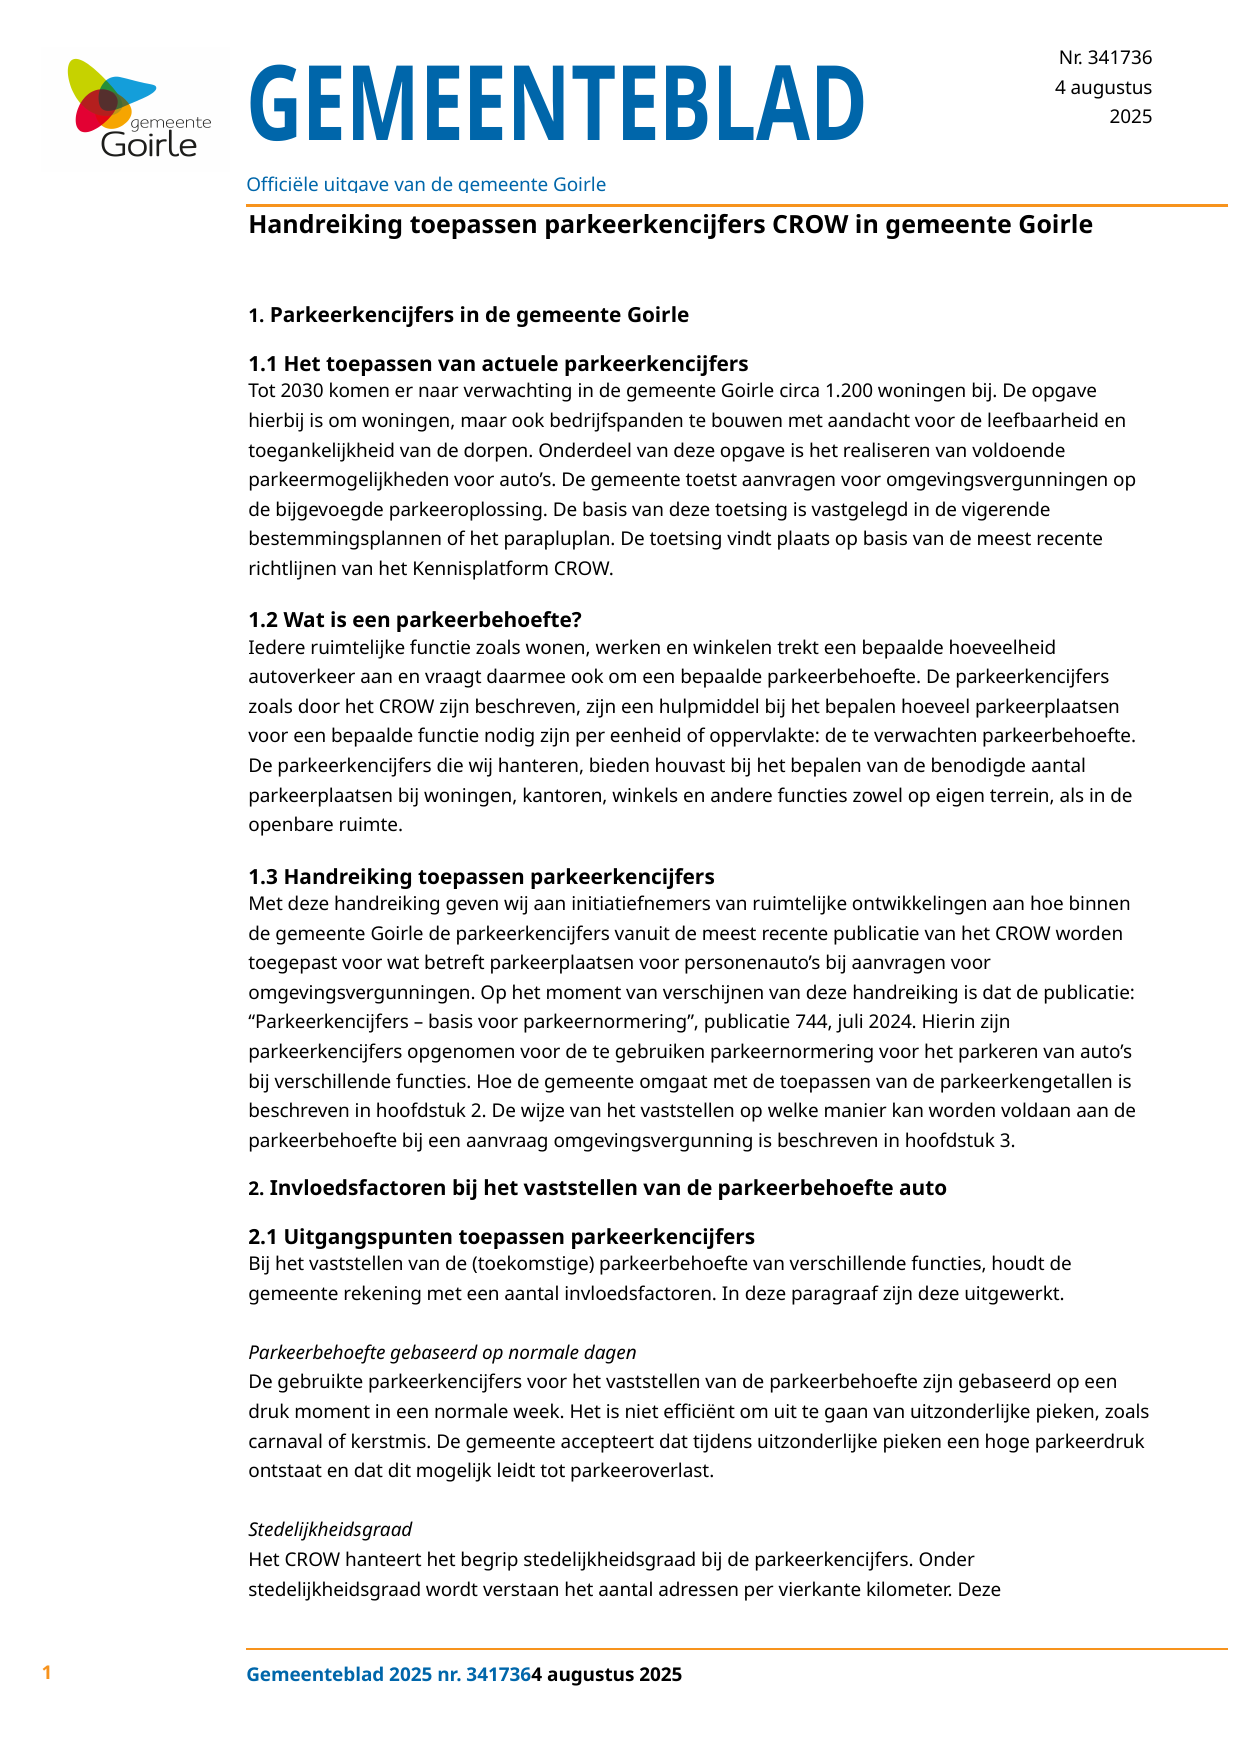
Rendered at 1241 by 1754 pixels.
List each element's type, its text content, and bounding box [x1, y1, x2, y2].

text 1.1 Het toepassen van actuele parkeerkencijfers [248, 349, 1152, 378]
text 1.2 Wat is een parkeerbehoefte? [248, 606, 1152, 634]
text Tot 2030 komen er naar verwachting in de gemeente Goirle circa 1.200 woningen bij. De opgave hierbij is om woningen, maar ook bedrijfspanden te bouwen met aandacht voor de leefbaarheid en toegankelijkheid van de dorpen. Onderdeel van deze opgave is het realiseren van voldoende parkeermogelijkheden voor auto’s. De gemeente toetst aanvragen voor omgevingsvergunningen op de bijgevoegde parkeeroplossing. De basis van deze toetsing is vastgelegd in de vigerende bestemmingsplannen of het parapluplan. De toetsing vindt plaats op basis van de meest recente richtlijnen van het Kennisplatform CROW. [248, 378, 1152, 581]
text De gebruikte parkeerkencijfers voor het vaststellen van de parkeerbehoefte zijn gebaseerd op een druk moment in een normale week. Het is niet efficiënt om uit te gaan van uitzonderlijke pieken, zoals carnaval of kerstmis. De gemeente accepteert dat tijdens uitzonderlijke pieken een hoge parkeerdruk ontstaat en dat dit mogelijk leidt tot parkeeroverlast. [248, 1369, 1152, 1483]
text 1. Parkeerkencijfers in de gemeente Goirle [248, 300, 1152, 328]
text Stedelijkheidsgraad [248, 1517, 1152, 1542]
text Het CROW hanteert het begrip stedelijkheidsgraad bij de parkeerkencijfers. Onder stedelijkheidsgraad wordt verstaan het aantal adressen per vierkante kilometer. Deze [248, 1546, 1152, 1601]
text Bij het vaststellen van de (toekomstige) parkeerbehoefte van verschillende functies, houdt de gemeente rekening met een aantal invloedsfactoren. In deze paragraaf zijn deze uitgewerkt. [248, 1250, 1152, 1306]
text Met deze handreiking geven wij aan initiatiefnemers van ruimtelijke ontwikkelingen aan hoe binnen de gemeente Goirle de parkeerkencijfers vanuit de meest recente publicatie van het CROW worden toegepast voor wat betreft parkeerplaatsen voor personenauto’s bij aanvragen voor omgevingsvergunningen. Op het moment van verschijnen van deze handreiking is dat de publicatie: “Parkeerkencijfers – basis voor parkeernormering”, publicatie 744, juli 2024. Hierin zijn parkeerkencijfers opgenomen voor de te gebruiken parkeernormering voor het parkeren van auto’s bij verschillende functies. Hoe de gemeente omgaat met de toepassen van de parkeerkengetallen is beschreven in hoofdstuk 2. De wijze van het vaststellen op welke manier kan worden voldaan aan de parkeerbehoefte bij een aanvraag omgevingsvergunning is beschreven in hoofdstuk 3. [248, 890, 1152, 1153]
text Iedere ruimtelijke functie zoals wonen, werken en winkelen trekt een bepaalde hoeveelheid autoverkeer aan en vraagt daarmee ook om een bepaalde parkeerbehoefte. De parkeerkencijfers zoals door het CROW zijn beschreven, zijn een hulpmiddel bij het bepalen hoeveel parkeerplaatsen voor een bepaalde functie nodig zijn per eenheid of oppervlakte: de te verwachten parkeerbehoefte. De parkeerkencijfers die wij hanteren, bieden houvast bij het bepalen van de benodigde aantal parkeerplaatsen bij woningen, kantoren, winkels en andere functies zowel op eigen terrein, als in de openbare ruimte. [248, 634, 1152, 837]
text 2. Invloedsfactoren bij het vaststellen van de parkeerbehoefte auto [248, 1173, 1152, 1201]
text 1.3 Handreiking toepassen parkeerkencijfers [248, 862, 1152, 890]
text Parkeerbehoefte gebaseerd op normale dagen [248, 1339, 1152, 1365]
text Handreiking toepassen parkeerkencijfers CROW in gemeente Goirle [248, 207, 1152, 241]
picture [41, 47, 231, 172]
text 2.1 Uitgangspunten toepassen parkeerkencijfers [248, 1222, 1152, 1250]
